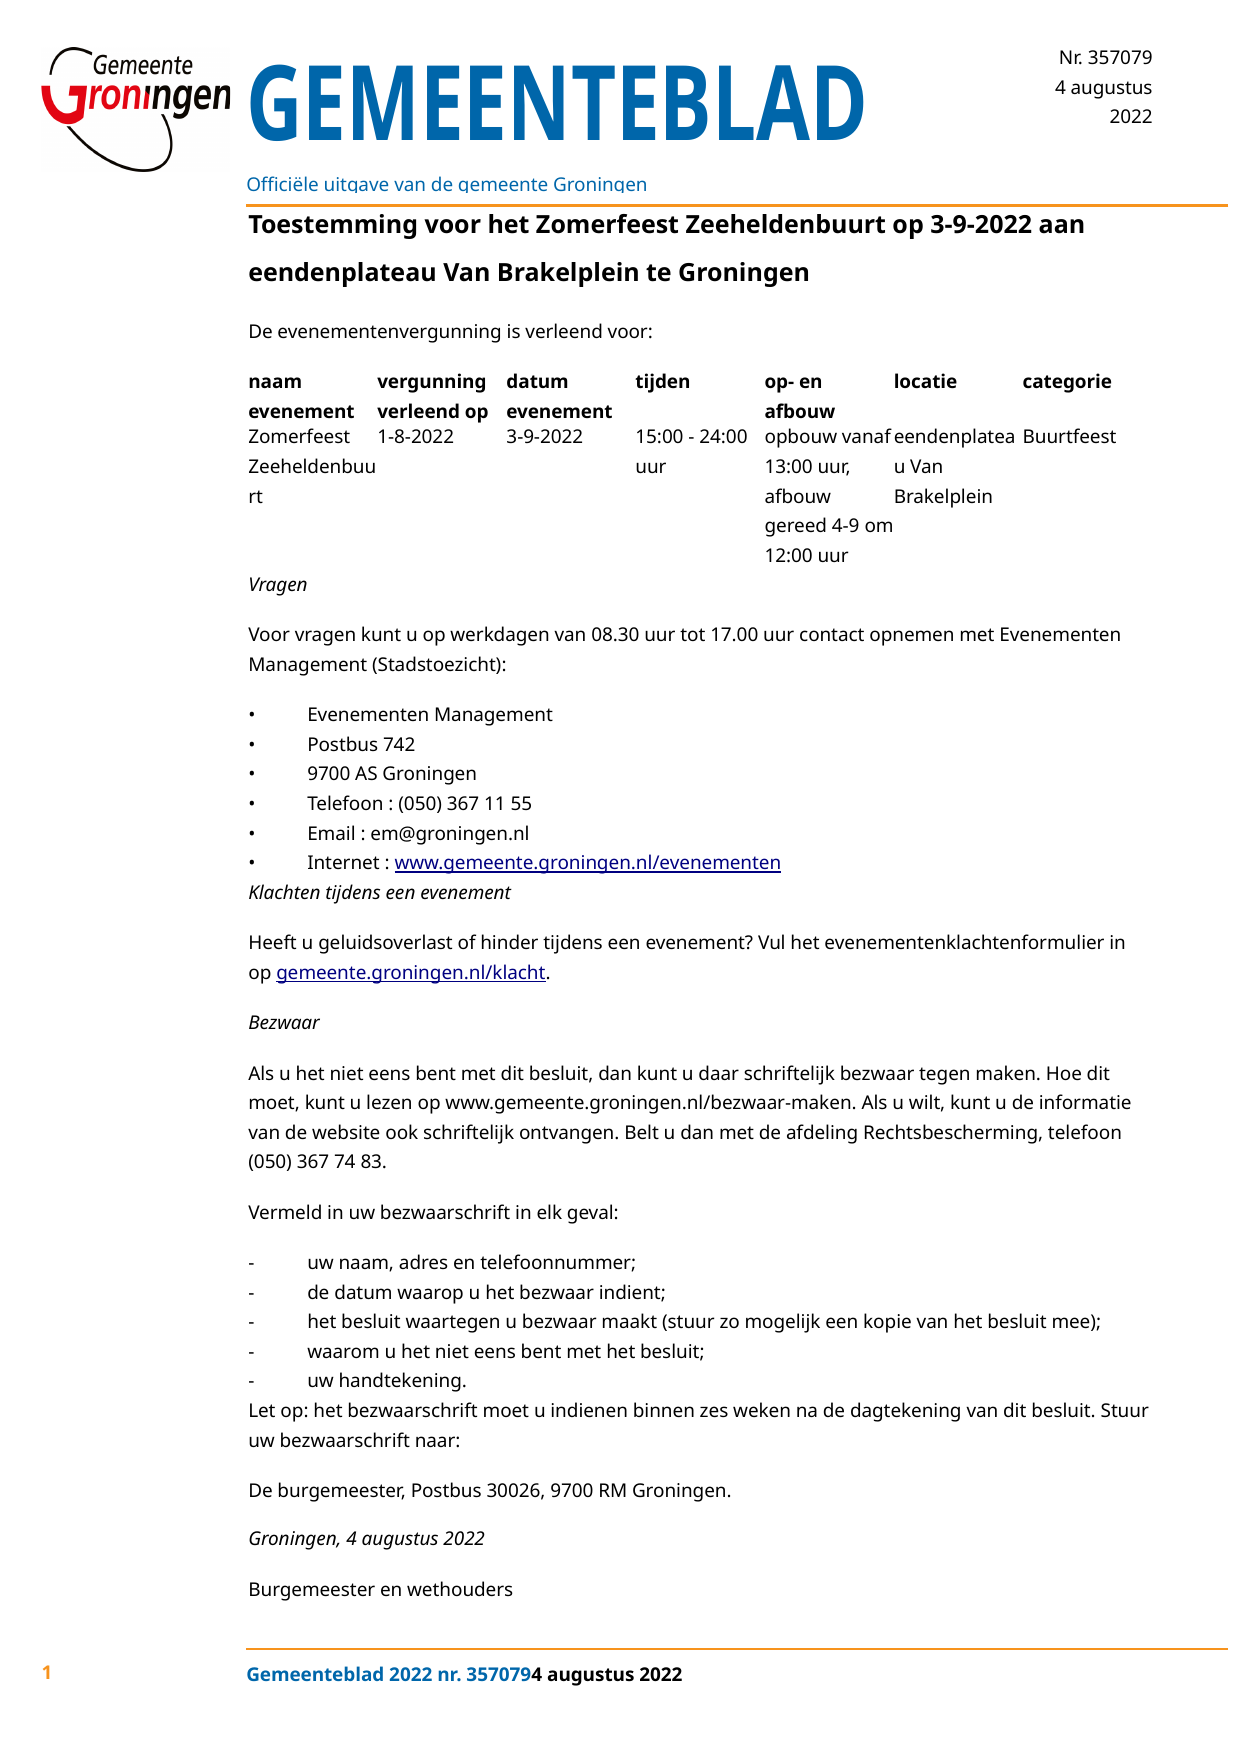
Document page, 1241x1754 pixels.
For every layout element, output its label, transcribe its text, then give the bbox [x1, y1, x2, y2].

table_header categorie [1023, 369, 1152, 424]
text Klachten tijdens een evenement [248, 879, 1152, 905]
list Postbus 742 [248, 731, 1152, 757]
table_cell Buurtfeest [1023, 424, 1152, 568]
text Voor vragen kunt u op werkdagen van 08.30 uur tot 17.00 uur contact opnemen met Evenementen Management (Stadstoezicht): [248, 621, 1152, 677]
list uw naam, adres en telefoonnummer; [248, 1249, 1152, 1275]
text Burgemeester en wethouders [248, 1577, 1152, 1602]
text Bezwaar [248, 1009, 1152, 1035]
list Evenementen Management [248, 701, 1152, 727]
text De burgemeester, Postbus 30026, 9700 RM Groningen. [248, 1477, 1152, 1503]
table_cell opbouw vanaf 13:00 uur, afbouw gereed 4-9 om 12:00 uur [764, 424, 893, 568]
text Als u het niet eens bent met dit besluit, dan kunt u daar schriftelijk bezwaar tegen maken. Hoe dit moet, kunt u lezen op www.gemeente.groningen.nl/bezwaar-maken. Als u wilt, kunt u de informatie van de website ook schriftelijk ontvangen. Belt u dan met de afdeling Rechtsbescherming, telefoon (050) 367 74 83. [248, 1060, 1152, 1174]
table_header tijden [635, 369, 764, 424]
text Vermeld in uw bezwaarschrift in elk geval: [248, 1199, 1152, 1225]
list de datum waarop u het bezwaar indient; [248, 1279, 1152, 1305]
list Internet : www.gemeente.groningen.nl/evenementen [248, 849, 1152, 875]
table_header vergunning verleend op [377, 369, 506, 424]
list waarom u het niet eens bent met het besluit; [248, 1338, 1152, 1364]
table_cell 15:00 - 24:00 uur [635, 424, 764, 568]
table_cell 3-9-2022 [506, 424, 635, 568]
text Let op: het bezwaarschrift moet u indienen binnen zes weken na de dagtekening van dit besluit. Stuur uw bezwaarschrift naar: [248, 1397, 1152, 1453]
table_cell eendenplateau Van Brakelplein [894, 424, 1022, 568]
text Heeft u geluidsoverlast of hinder tijdens een evenement? Vul het evenementenklachtenformulier in op gemeente.groningen.nl/klacht. [248, 929, 1152, 985]
list het besluit waartegen u bezwaar maakt (stuur zo mogelijk een kopie van het besluit mee); [248, 1308, 1152, 1334]
table_cell 1-8-2022 [377, 424, 506, 568]
text Groningen, 4 augustus 2022 [248, 1525, 1152, 1551]
table_header locatie [894, 369, 1022, 424]
list 9700 AS Groningen [248, 761, 1152, 786]
text De evenementenvergunning is verleend voor: [248, 318, 1152, 344]
table_header op- en afbouw [764, 369, 893, 424]
table_cell Zomerfeest Zeeheldenbuurt [248, 424, 377, 568]
text Vragen [248, 571, 1152, 597]
table_header naam evenement [248, 369, 377, 424]
list Telefoon : (050) 367 11 55 [248, 790, 1152, 816]
list uw handtekening. [248, 1368, 1152, 1393]
text Toestemming voor het Zomerfeest Zeeheldenbuurt op 3-9-2022 aan eendenplateau Van Brakelplein te Groningen [248, 207, 1152, 288]
picture [41, 47, 231, 172]
table_header datum evenement [506, 369, 635, 424]
list Email : em@groningen.nl [248, 820, 1152, 846]
